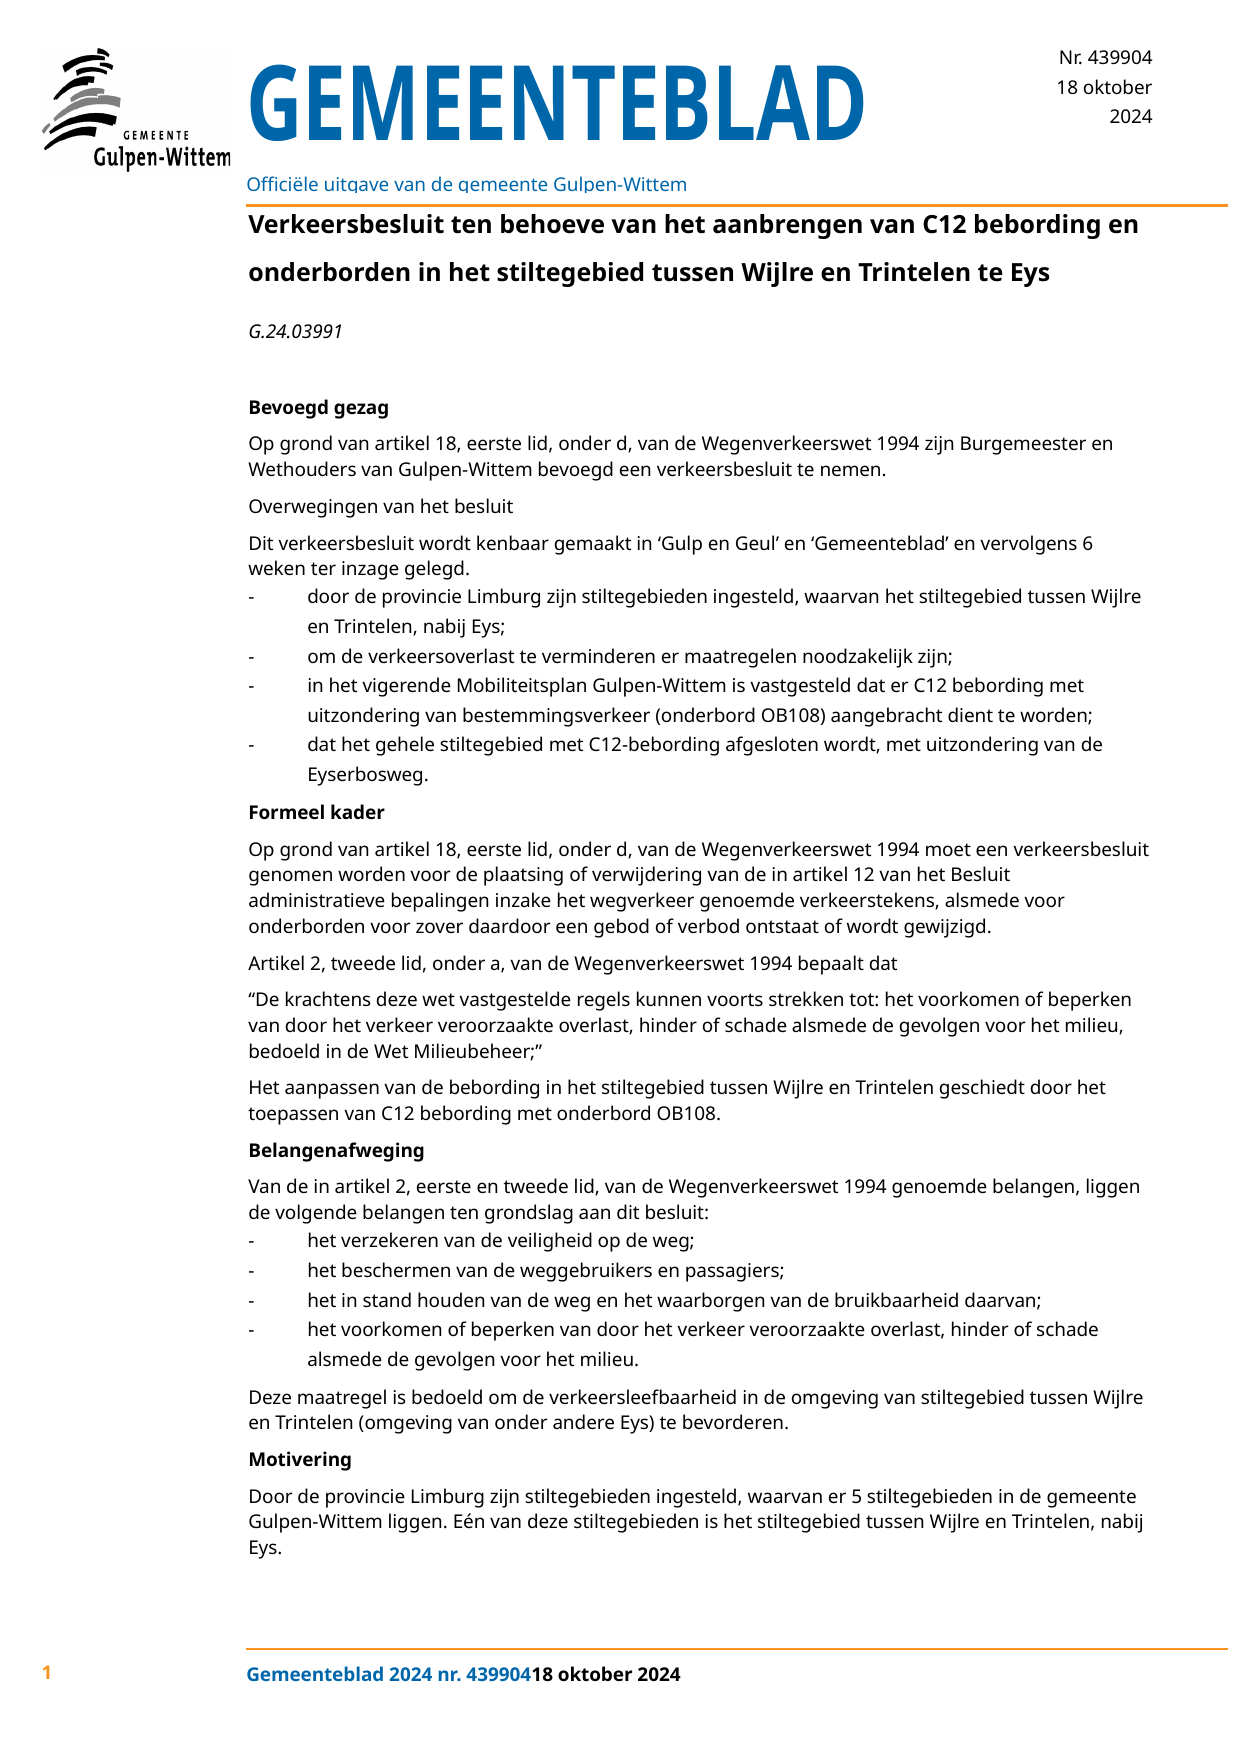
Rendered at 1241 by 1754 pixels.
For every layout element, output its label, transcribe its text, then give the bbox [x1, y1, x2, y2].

text Formeel kader [248, 799, 1152, 825]
list dat het gehele stiltegebied met C12-bebording afgesloten wordt, met uitzondering van de Eyserbosweg. [248, 732, 1152, 787]
text Bevoegd gezag [248, 394, 1152, 420]
text Overwegingen van het besluit [248, 493, 1152, 519]
list het in stand houden van de weg en het waarborgen van de bruikbaarheid daarvan; [248, 1287, 1152, 1312]
list in het vigerende Mobiliteitsplan Gulpen-Wittem is vastgesteld dat er C12 bebording met uitzondering van bestemmingsverkeer (onderbord OB108) aangebracht dient te worden; [248, 672, 1152, 728]
text Deze maatregel is bedoeld om de verkeersleefbaarheid in de omgeving van stiltegebied tussen Wijlre en Trintelen (omgeving van onder andere Eys) te bevorderen. [248, 1384, 1152, 1435]
text Dit verkeersbesluit wordt kenbaar gemaakt in ‘Gulp en Geul’ en ‘Gemeenteblad’ en vervolgens 6 weken ter inzage gelegd. [248, 530, 1152, 581]
list het voorkomen of beperken van door het verkeer veroorzaakte overlast, hinder of schade alsmede de gevolgen voor het milieu. [248, 1316, 1152, 1372]
text Van de in artikel 2, eerste en tweede lid, van de Wegenverkeerswet 1994 genoemde belangen, liggen de volgende belangen ten grondslag aan dit besluit: [248, 1173, 1152, 1225]
text Belangenafweging [248, 1137, 1152, 1163]
text Artikel 2, tweede lid, onder a, van de Wegenverkeerswet 1994 bepaalt dat [248, 950, 1152, 975]
text Door de provincie Limburg zijn stiltegebieden ingesteld, waarvan er 5 stiltegebieden in de gemeente Gulpen-Wittem liggen. Eén van deze stiltegebieden is het stiltegebied tussen Wijlre en Trintelen, nabij Eys. [248, 1483, 1152, 1560]
list het verzekeren van de veiligheid op de weg; [248, 1228, 1152, 1253]
text Op grond van artikel 18, eerste lid, onder d, van de Wegenverkeerswet 1994 zijn Burgemeester en Wethouders van Gulpen-Wittem bevoegd een verkeersbesluit te nemen. [248, 431, 1152, 482]
list om de verkeersoverlast te verminderen er maatregelen noodzakelijk zijn; [248, 643, 1152, 669]
list het beschermen van de weggebruikers en passagiers; [248, 1257, 1152, 1283]
picture [41, 47, 231, 172]
list door de provincie Limburg zijn stiltegebieden ingesteld, waarvan het stiltegebied tussen Wijlre en Trintelen, nabij Eys; [248, 584, 1152, 639]
text G.24.03991 [248, 318, 1152, 344]
text “De krachtens deze wet vastgestelde regels kunnen voorts strekken tot: het voorkomen of beperken van door het verkeer veroorzaakte overlast, hinder of schade alsmede de gevolgen voor het milieu, bedoeld in de Wet Milieubeheer;” [248, 986, 1152, 1063]
text Op grond van artikel 18, eerste lid, onder d, van de Wegenverkeerswet 1994 moet een verkeersbesluit genomen worden voor de plaatsing of verwijdering van de in artikel 12 van het Besluit administratieve bepalingen inzake het wegverkeer genoemde verkeerstekens, alsmede voor onderborden voor zover daardoor een gebod of verbod ontstaat of wordt gewijzigd. [248, 836, 1152, 939]
text Het aanpassen van de bebording in het stiltegebied tussen Wijlre en Trintelen geschiedt door het toepassen van C12 bebording met onderbord OB108. [248, 1074, 1152, 1126]
text Verkeersbesluit ten behoeve van het aanbrengen van C12 bebording en onderborden in het stiltegebied tussen Wijlre en Trintelen te Eys [248, 207, 1152, 288]
text Motivering [248, 1446, 1152, 1472]
